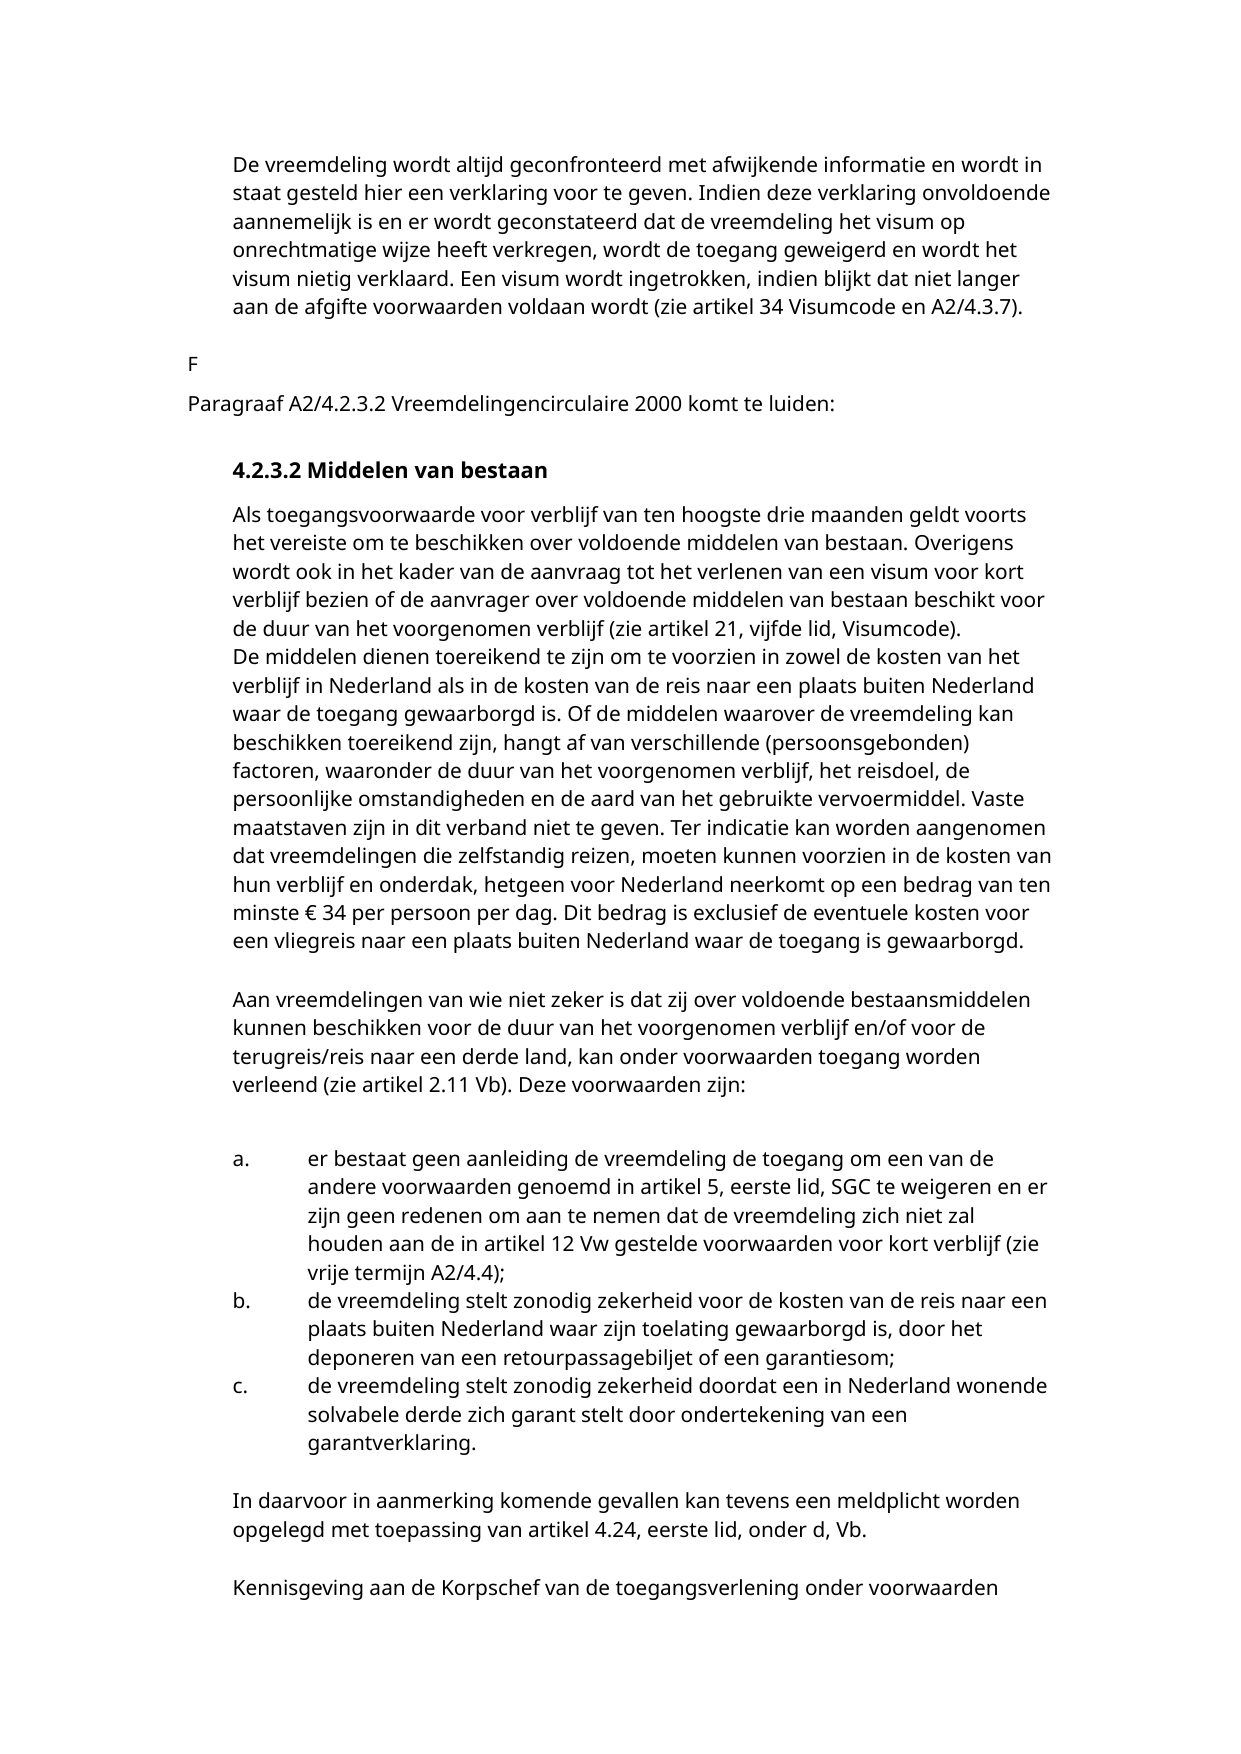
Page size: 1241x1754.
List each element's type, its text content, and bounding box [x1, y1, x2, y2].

text Aan vreemdelingen van wie niet zeker is dat zij over voldoende bestaansmiddelen kunnen beschikken voor de duur van het voorgenomen verblijf en/of voor de terugreis/reis naar een derde land, kan onder voorwaarden toegang worden verleend (zie artikel 2.11 Vb). Deze voorwaarden zijn: [232, 985, 1053, 1099]
subtitle 4.2.3.2 Middelen van bestaan [232, 455, 1053, 485]
list er bestaat geen aanleiding de vreemdeling de toegang om een van de andere voorwaarden genoemd in artikel 5, eerste lid, SGC te weigeren en er zijn geen redenen om aan te nemen dat de vreemdeling zich niet zal houden aan de in artikel 12 Vw gestelde voorwaarden voor kort verblijf (zie vrije termijn A2/4.4); [232, 1144, 1053, 1286]
text In daarvoor in aanmerking komende gevallen kan tevens een meldplicht worden opgelegd met toepassing van artikel 4.24, eerste lid, onder d, Vb. [232, 1487, 1053, 1543]
list de vreemdeling stelt zonodig zekerheid doordat een in Nederland wonende solvabele derde zich garant stelt door ondertekening van een garantverklaring. [232, 1371, 1053, 1457]
text De vreemdeling wordt altijd geconfronteerd met afwijkende informatie en wordt in staat gesteld hier een verklaring voor te geven. Indien deze verklaring onvoldoende aannemelijk is en er wordt geconstateerd dat de vreemdeling het visum op onrechtmatige wijze heeft verkregen, wordt de toegang geweigerd en wordt het visum nietig verklaard. Een visum wordt ingetrokken, indien blijkt dat niet langer aan de afgifte voorwaarden voldaan wordt (zie artikel 34 Visumcode en A2/4.3.7). [232, 150, 1053, 321]
text De middelen dienen toereikend te zijn om te voorzien in zowel de kosten van het verblijf in Nederland als in de kosten van de reis naar een plaats buiten Nederland waar de toegang gewaarborgd is. Of de middelen waarover de vreemdeling kan beschikken toereikend zijn, hangt af van verschillende (persoonsgebonden) factoren, waaronder de duur van het voorgenomen verblijf, het reisdoel, de persoonlijke omstandigheden en de aard van het gebruikte vervoermiddel. Vaste maatstaven zijn in dit verband niet te geven. Ter indicatie kan worden aangenomen dat vreemdelingen die zelfstandig reizen, moeten kunnen voorzien in de kosten van hun verblijf en onderdak, hetgeen voor Nederland neerkomt op een bedrag van ten minste € 34 per persoon per dag. Dit bedrag is exclusief de eventuele kosten voor een vliegreis naar een plaats buiten Nederland waar de toegang is gewaarborgd. [232, 642, 1053, 955]
list de vreemdeling stelt zonodig zekerheid voor de kosten van de reis naar een plaats buiten Nederland waar zijn toelating gewaarborgd is, door het deponeren van een retourpassagebiljet of een garantiesom; [232, 1286, 1053, 1371]
text Kennisgeving aan de Korpschef van de toegangsverlening onder voorwaarden [232, 1573, 1053, 1602]
text F [187, 351, 1053, 378]
text Als toegangsvoorwaarde voor verblijf van ten hoogste drie maanden geldt voorts het vereiste om te beschikken over voldoende middelen van bestaan. Overigens wordt ook in het kader van de aanvraag tot het verlenen van een visum voor kort verblijf bezien of de aanvrager over voldoende middelen van bestaan beschikt voor de duur van het voorgenomen verblijf (zie artikel 21, vijfde lid, Visumcode). [232, 500, 1053, 642]
text Paragraaf A2/4.2.3.2 Vreemdelingencirculaire 2000 komt te luiden: [187, 389, 1053, 418]
